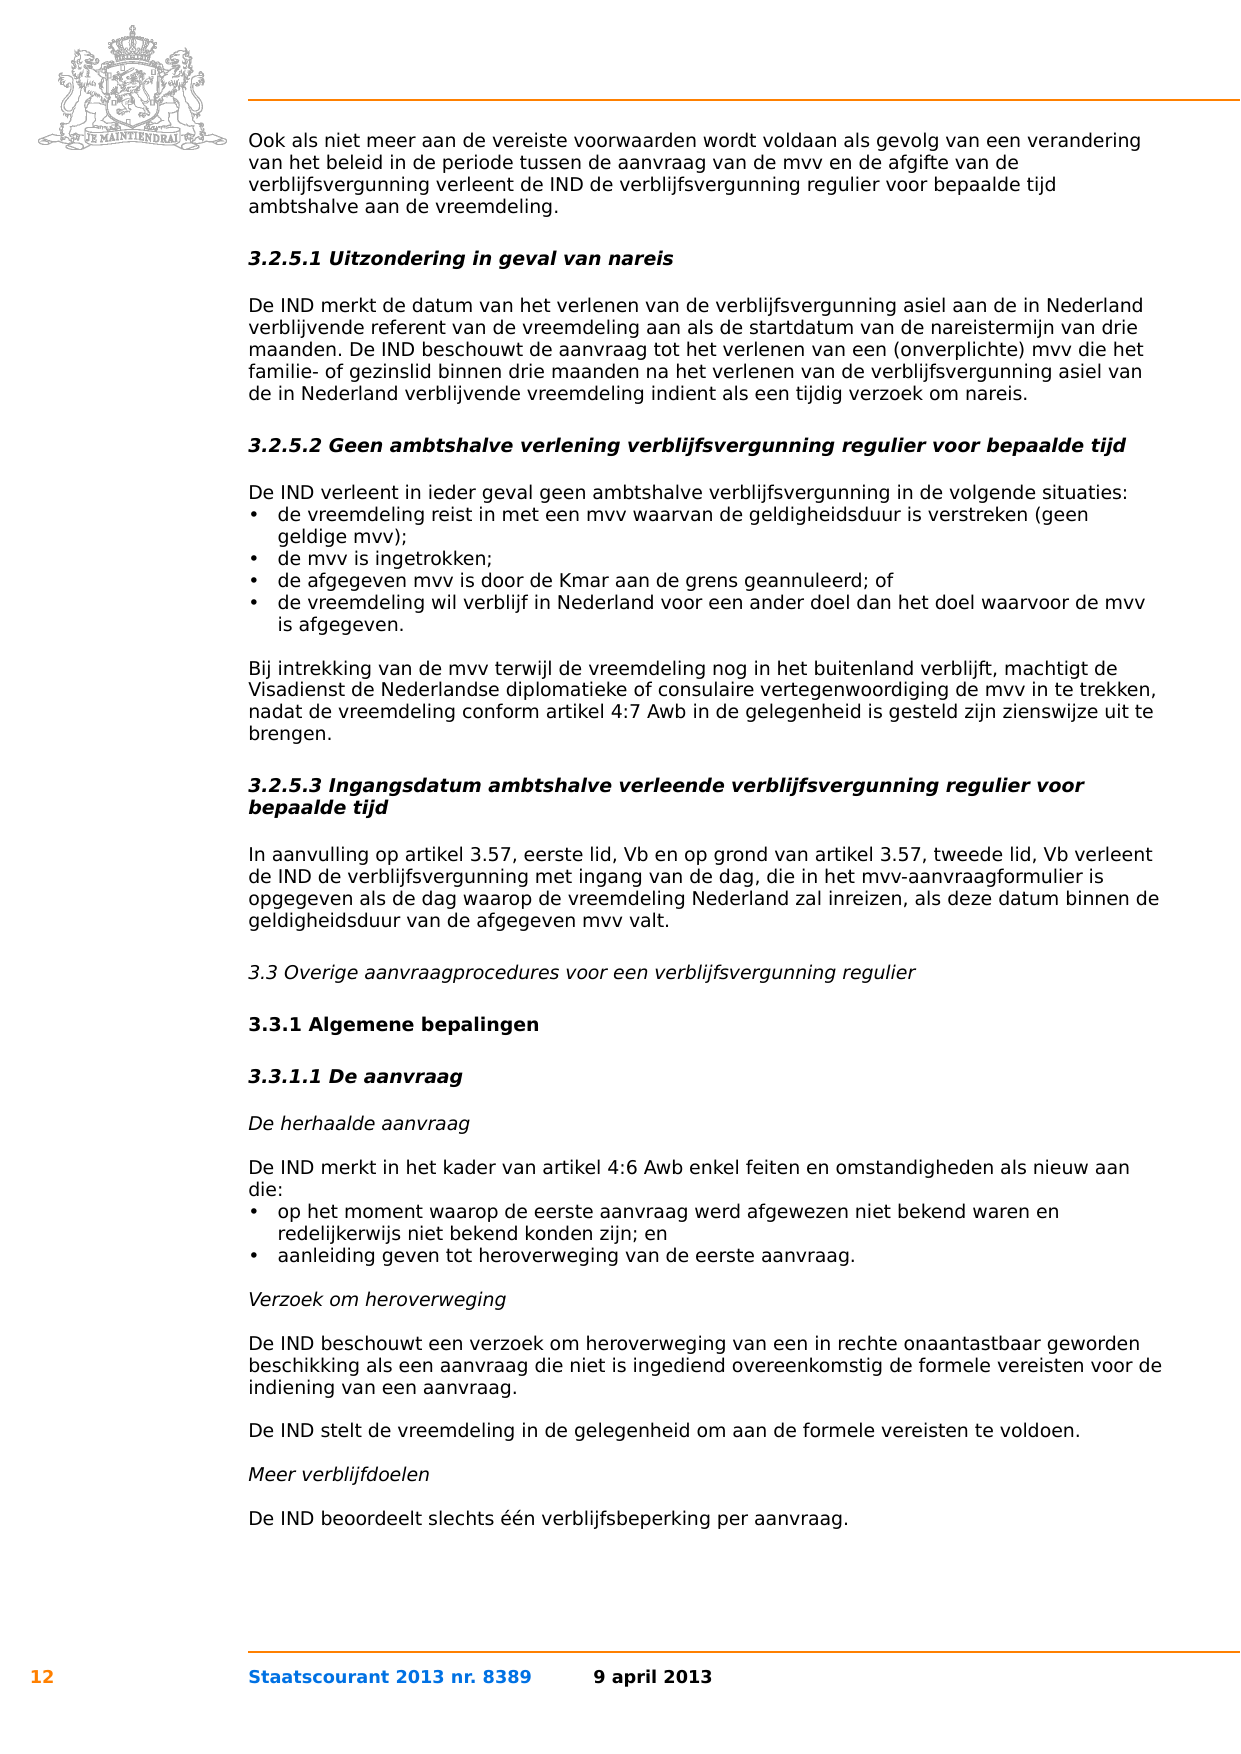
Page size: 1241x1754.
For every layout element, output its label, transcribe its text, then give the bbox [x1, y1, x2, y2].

text De IND beschouwt een verzoek om heroverweging van een in rechte onaantastbaar geworden beschikking als een aanvraag die niet is ingediend overeenkomstig de formele vereisten voor de indiening van een aanvraag. [248, 1333, 1163, 1398]
text De IND merkt in het kader van artikel 4:6 Awb enkel feiten en omstandigheden als nieuw aan die: [248, 1157, 1163, 1201]
text • de afgegeven mvv is door de Kmar aan de grens geannuleerd; of [248, 569, 1163, 592]
subtitle 3.2.5.1 Uitzondering in geval van nareis [248, 248, 1163, 270]
subtitle 3.2.5.3 Ingangsdatum ambtshalve verleende verblijfsvergunning regulier voor bepaalde tijd [248, 775, 1163, 819]
subtitle 3.3 Overige aanvraagprocedures voor een verblijfsvergunning regulier [248, 962, 1163, 984]
text • de vreemdeling reist in met een mvv waarvan de geldigheidsduur is verstreken (geen geldige mvv); [248, 504, 1163, 548]
picture [38, 25, 227, 150]
subtitle 3.3.1.1 De aanvraag [248, 1066, 1163, 1088]
text In aanvulling op artikel 3.57, eerste lid, Vb en op grond van artikel 3.57, tweede lid, Vb verleent de IND de verblijfsvergunning met ingang van de dag, die in het mvv-aanvraagformulier is opgegeven als de dag waarop de vreemdeling Nederland zal inreizen, als deze datum binnen de geldigheidsduur van de afgegeven mvv valt. [248, 844, 1163, 932]
subtitle De herhaalde aanvraag [248, 1113, 1163, 1135]
subtitle 3.3.1 Algemene bepalingen [248, 1014, 1163, 1036]
text • aanleiding geven tot heroverweging van de eerste aanvraag. [248, 1245, 1163, 1267]
subtitle Meer verblijfdoelen [248, 1464, 1163, 1486]
text De IND beoordeelt slechts één verblijfsbeperking per aanvraag. [248, 1508, 1163, 1530]
text Bij intrekking van de mvv terwijl de vreemdeling nog in het buitenland verblijft, machtigt de Visadienst de Nederlandse diplomatieke of consulaire vertegenwoordiging de mvv in te trekken, nadat de vreemdeling conform artikel 4:7 Awb in de gelegenheid is gesteld zijn zienswijze uit te brengen. [248, 657, 1163, 745]
text • de vreemdeling wil verblijf in Nederland voor een ander doel dan het doel waarvoor de mvv is afgegeven. [248, 592, 1163, 636]
subtitle 3.2.5.2 Geen ambtshalve verlening verblijfsvergunning regulier voor bepaalde tijd [248, 435, 1163, 457]
text De IND verleent in ieder geval geen ambtshalve verblijfsvergunning in de volgende situaties: [248, 482, 1163, 504]
text Ook als niet meer aan de vereiste voorwaarden wordt voldaan als gevolg van een verandering van het beleid in de periode tussen de aanvraag van de mvv en de afgifte van de verblijfsvergunning verleent de IND de verblijfsvergunning regulier voor bepaalde tijd ambtshalve aan de vreemdeling. [248, 130, 1163, 218]
text De IND merkt de datum van het verlenen van de verblijfsvergunning asiel aan de in Nederland verblijvende referent van de vreemdeling aan als de startdatum van de nareistermijn van drie maanden. De IND beschouwt de aanvraag tot het verlenen van een (onverplichte) mvv die het familie- of gezinslid binnen drie maanden na het verlenen van de verblijfsvergunning asiel van de in Nederland verblijvende vreemdeling indient als een tijdig verzoek om nareis. [248, 295, 1163, 405]
text • de mvv is ingetrokken; [248, 548, 1163, 569]
subtitle Verzoek om heroverweging [248, 1289, 1163, 1311]
text • op het moment waarop de eerste aanvraag werd afgewezen niet bekend waren en redelijkerwijs niet bekend konden zijn; en [248, 1201, 1163, 1245]
text De IND stelt de vreemdeling in de gelegenheid om aan de formele vereisten te voldoen. [248, 1420, 1163, 1442]
